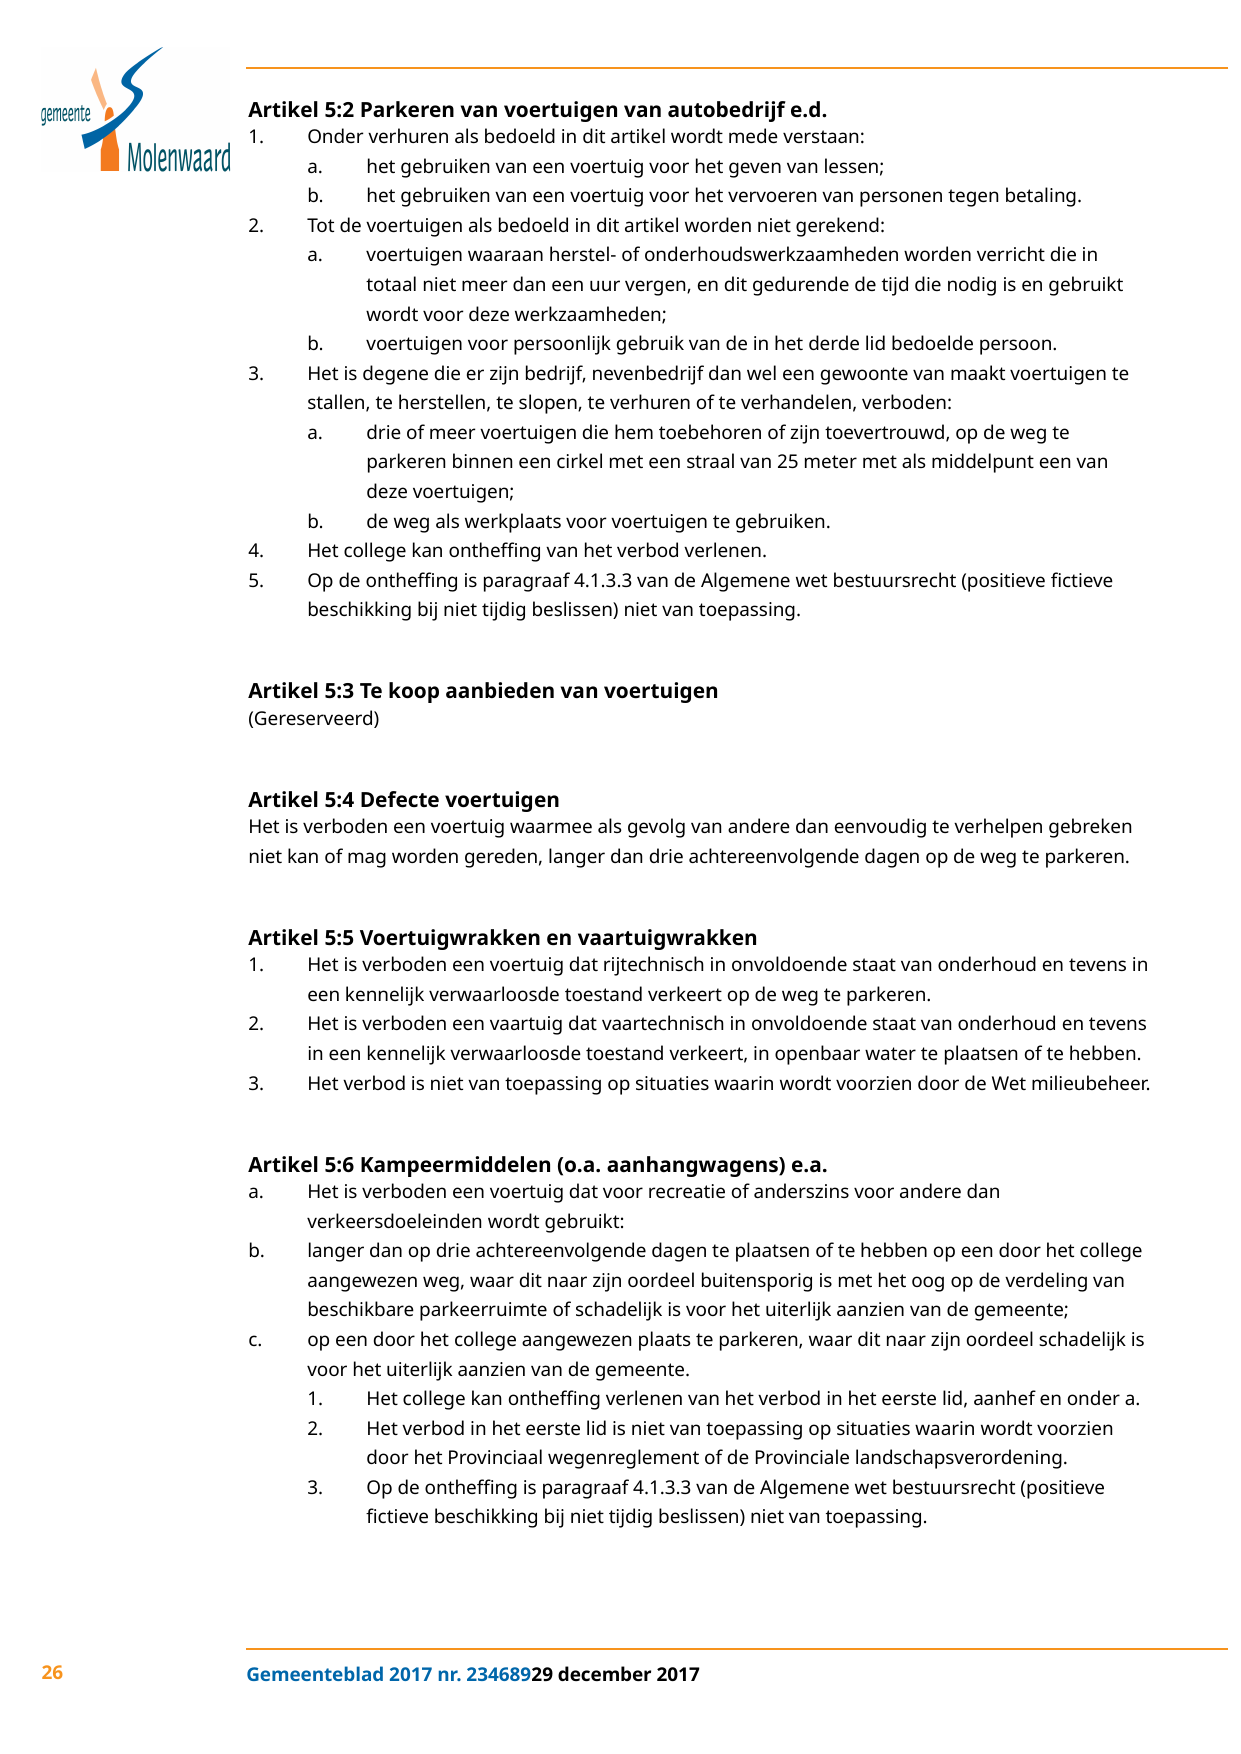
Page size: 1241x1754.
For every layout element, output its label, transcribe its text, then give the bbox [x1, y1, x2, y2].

text Artikel 5:4 Defecte voertuigen [248, 785, 1152, 813]
list het gebruiken van een voertuig voor het vervoeren van personen tegen betaling. [307, 182, 1152, 208]
text Artikel 5:6 Kampeermiddelen (o.a. aanhangwagens) e.a. [248, 1150, 1152, 1178]
text Artikel 5:3 Te koop aanbieden van voertuigen [248, 677, 1152, 705]
text Het is verboden een voertuig waarmee als gevolg van andere dan eenvoudig te verhelpen gebreken niet kan of mag worden gereden, langer dan drie achtereenvolgende dagen op de weg te parkeren. [248, 813, 1152, 869]
list langer dan op drie achtereenvolgende dagen te plaatsen of te hebben op een door het college aangewezen weg, waar dit naar zijn oordeel buitensporig is met het oog op de verdeling van beschikbare parkeerruimte of schadelijk is voor het uiterlijk aanzien van de gemeente; [248, 1237, 1152, 1322]
list Op de ontheffing is paragraaf 4.1.3.3 van de Algemene wet bestuursrecht (positieve fictieve beschikking bij niet tijdig beslissen) niet van toepassing. [248, 567, 1152, 622]
list de weg als werkplaats voor voertuigen te gebruiken. [307, 508, 1152, 533]
list Het college kan ontheffing van het verbod verlenen. [248, 537, 1152, 563]
list Het is verboden een voertuig dat rijtechnisch in onvoldoende staat van onderhoud en tevens in een kennelijk verwaarloosde toestand verkeert op de weg te parkeren. [248, 951, 1152, 1007]
list Op de ontheffing is paragraaf 4.1.3.3 van de Algemene wet bestuursrecht (positieve fictieve beschikking bij niet tijdig beslissen) niet van toepassing. [307, 1474, 1152, 1529]
list het gebruiken van een voertuig voor het geven van lessen; [307, 153, 1152, 178]
text (Gereserveerd) [248, 705, 1152, 731]
list Het is verboden een vaartuig dat vaartechnisch in onvoldoende staat van onderhoud en tevens in een kennelijk verwaarloosde toestand verkeert, in openbaar water te plaatsen of te hebben. [248, 1011, 1152, 1066]
list drie of meer voertuigen die hem toebehoren of zijn toevertrouwd, op de weg te parkeren binnen een cirkel met een straal van 25 meter met als middelpunt een van deze voertuigen; [307, 419, 1152, 504]
list Het is verboden een voertuig dat voor recreatie of anderszins voor andere dan verkeersdoeleinden wordt gebruikt: [248, 1178, 1152, 1233]
list Onder verhuren als bedoeld in dit artikel wordt mede verstaan: [248, 123, 1152, 149]
list voertuigen waaraan herstel- of onderhoudswerkzaamheden worden verricht die in totaal niet meer dan een uur vergen, en dit gedurende de tijd die nodig is en gebruikt wordt voor deze werkzaamheden; [307, 242, 1152, 326]
list Het college kan ontheffing verlenen van het verbod in het eerste lid, aanhef en onder a. [307, 1385, 1152, 1411]
list Het is degene die er zijn bedrijf, nevenbedrijf dan wel een gewoonte van maakt voertuigen te stallen, te herstellen, te slopen, te verhuren of te verhandelen, verboden: [248, 360, 1152, 415]
list Het verbod is niet van toepassing op situaties waarin wordt voorzien door de Wet milieubeheer. [248, 1070, 1152, 1096]
list voertuigen voor persoonlijk gebruik van de in het derde lid bedoelde persoon. [307, 330, 1152, 356]
list op een door het college aangewezen plaats te parkeren, waar dit naar zijn oordeel schadelijk is voor het uiterlijk aanzien van de gemeente. [248, 1326, 1152, 1381]
text Artikel 5:5 Voertuigwrakken en vaartuigwrakken [248, 923, 1152, 951]
list Het verbod in het eerste lid is niet van toepassing op situaties waarin wordt voorzien door het Provinciaal wegenreglement of de Provinciale landschapsverordening. [307, 1415, 1152, 1470]
list Tot de voertuigen als bedoeld in dit artikel worden niet gerekend: [248, 212, 1152, 238]
picture [41, 47, 231, 172]
text Artikel 5:2 Parkeren van voertuigen van autobedrijf e.d. [248, 95, 1152, 123]
